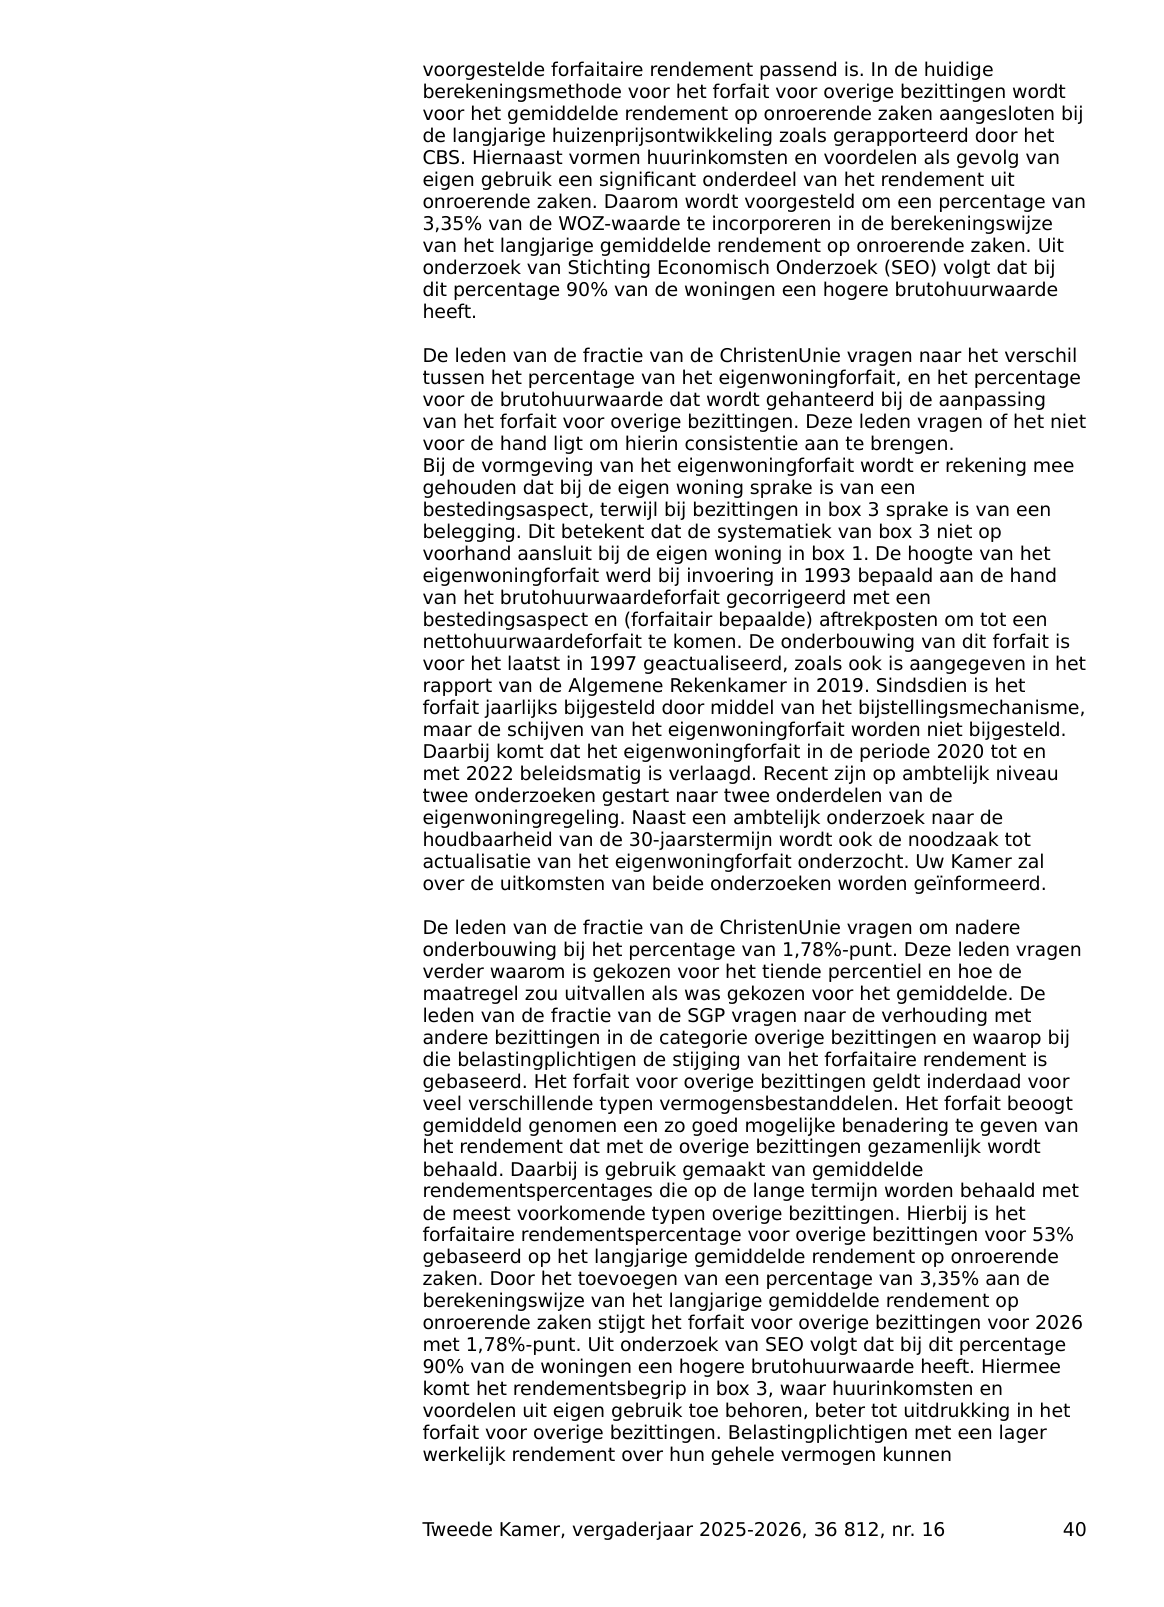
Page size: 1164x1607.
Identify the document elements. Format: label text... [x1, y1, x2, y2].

text Bij de vormgeving van het eigenwoningforfait wordt er rekening mee gehouden dat bij de eigen woning sprake is van een bestedingsaspect, terwijl bij bezittingen in box 3 sprake is van een belegging. Dit betekent dat de systematiek van box 3 niet op voorhand aansluit bij de eigen woning in box 1. De hoogte van het eigenwoningforfait werd bij invoering in 1993 bepaald aan de hand van het brutohuurwaardeforfait gecorrigeerd met een bestedingsaspect en (forfaitair bepaalde) aftrekposten om tot een nettohuurwaardeforfait te komen. De onderbouwing van dit forfait is voor het laatst in 1997 geactualiseerd, zoals ook is aangegeven in het rapport van de Algemene Rekenkamer in 2019. Sindsdien is het forfait jaarlijks bijgesteld door middel van het bijstellingsmechanisme, maar de schijven van het eigenwoningforfait worden niet bijgesteld. Daarbij komt dat het eigenwoningforfait in de periode 2020 tot en met 2022 beleidsmatig is verlaagd. Recent zijn op ambtelijk niveau twee onderzoeken gestart naar twee onderdelen van de eigenwoningregeling. Naast een ambtelijk onderzoek naar de houdbaarheid van de 30-jaarstermijn wordt ook de noodzaak tot actualisatie van het eigenwoningforfait onderzocht. Uw Kamer zal over de uitkomsten van beide onderzoeken worden geïnformeerd. [422, 455, 1087, 894]
text De leden van de fractie van de ChristenUnie vragen naar het verschil tussen het percentage van het eigenwoningforfait, en het percentage voor de brutohuurwaarde dat wordt gehanteerd bij de aanpassing van het forfait voor overige bezittingen. Deze leden vragen of het niet voor de hand ligt om hierin consistentie aan te brengen. [422, 345, 1087, 455]
text De leden van de fractie van de ChristenUnie vragen om nadere onderbouwing bij het percentage van 1,78%-punt. Deze leden vragen verder waarom is gekozen voor het tiende percentiel en hoe de maatregel zou uitvallen als was gekozen voor het gemiddelde. De leden van de fractie van de SGP vragen naar de verhouding met andere bezittingen in de categorie overige bezittingen en waarop bij die belastingplichtigen de stijging van het forfaitaire rendement is gebaseerd. Het forfait voor overige bezittingen geldt inderdaad voor veel verschillende typen vermogensbestanddelen. Het forfait beoogt gemiddeld genomen een zo goed mogelijke benadering te geven van het rendement dat met de overige bezittingen gezamenlijk wordt behaald. Daarbij is gebruik gemaakt van gemiddelde rendementspercentages die op de lange termijn worden behaald met de meest voorkomende typen overige bezittingen. Hierbij is het forfaitaire rendementspercentage voor overige bezittingen voor 53% gebaseerd op het langjarige gemiddelde rendement op onroerende zaken. Door het toevoegen van een percentage van 3,35% aan de berekeningswijze van het langjarige gemiddelde rendement op onroerende zaken stijgt het forfait voor overige bezittingen voor 2026 met 1,78%-punt. Uit onderzoek van SEO volgt dat bij dit percentage 90% van de woningen een hogere brutohuurwaarde heeft. Hiermee komt het rendementsbegrip in box 3, waar huurinkomsten en voordelen uit eigen gebruik toe behoren, beter tot uitdrukking in het forfait voor overige bezittingen. Belastingplichtigen met een lager werkelijk rendement over hun gehele vermogen kunnen [422, 917, 1087, 1466]
text voorgestelde forfaitaire rendement passend is. In de huidige berekeningsmethode voor het forfait voor overige bezittingen wordt voor het gemiddelde rendement op onroerende zaken aangesloten bij de langjarige huizenprijsontwikkeling zoals gerapporteerd door het CBS. Hiernaast vormen huurinkomsten en voordelen als gevolg van eigen gebruik een significant onderdeel van het rendement uit onroerende zaken. Daarom wordt voorgesteld om een percentage van 3,35% van de WOZ-waarde te incorporeren in de berekeningswijze van het langjarige gemiddelde rendement op onroerende zaken. Uit onderzoek van Stichting Economisch Onderzoek (SEO) volgt dat bij dit percentage 90% van de woningen een hogere brutohuurwaarde heeft. [422, 59, 1087, 323]
